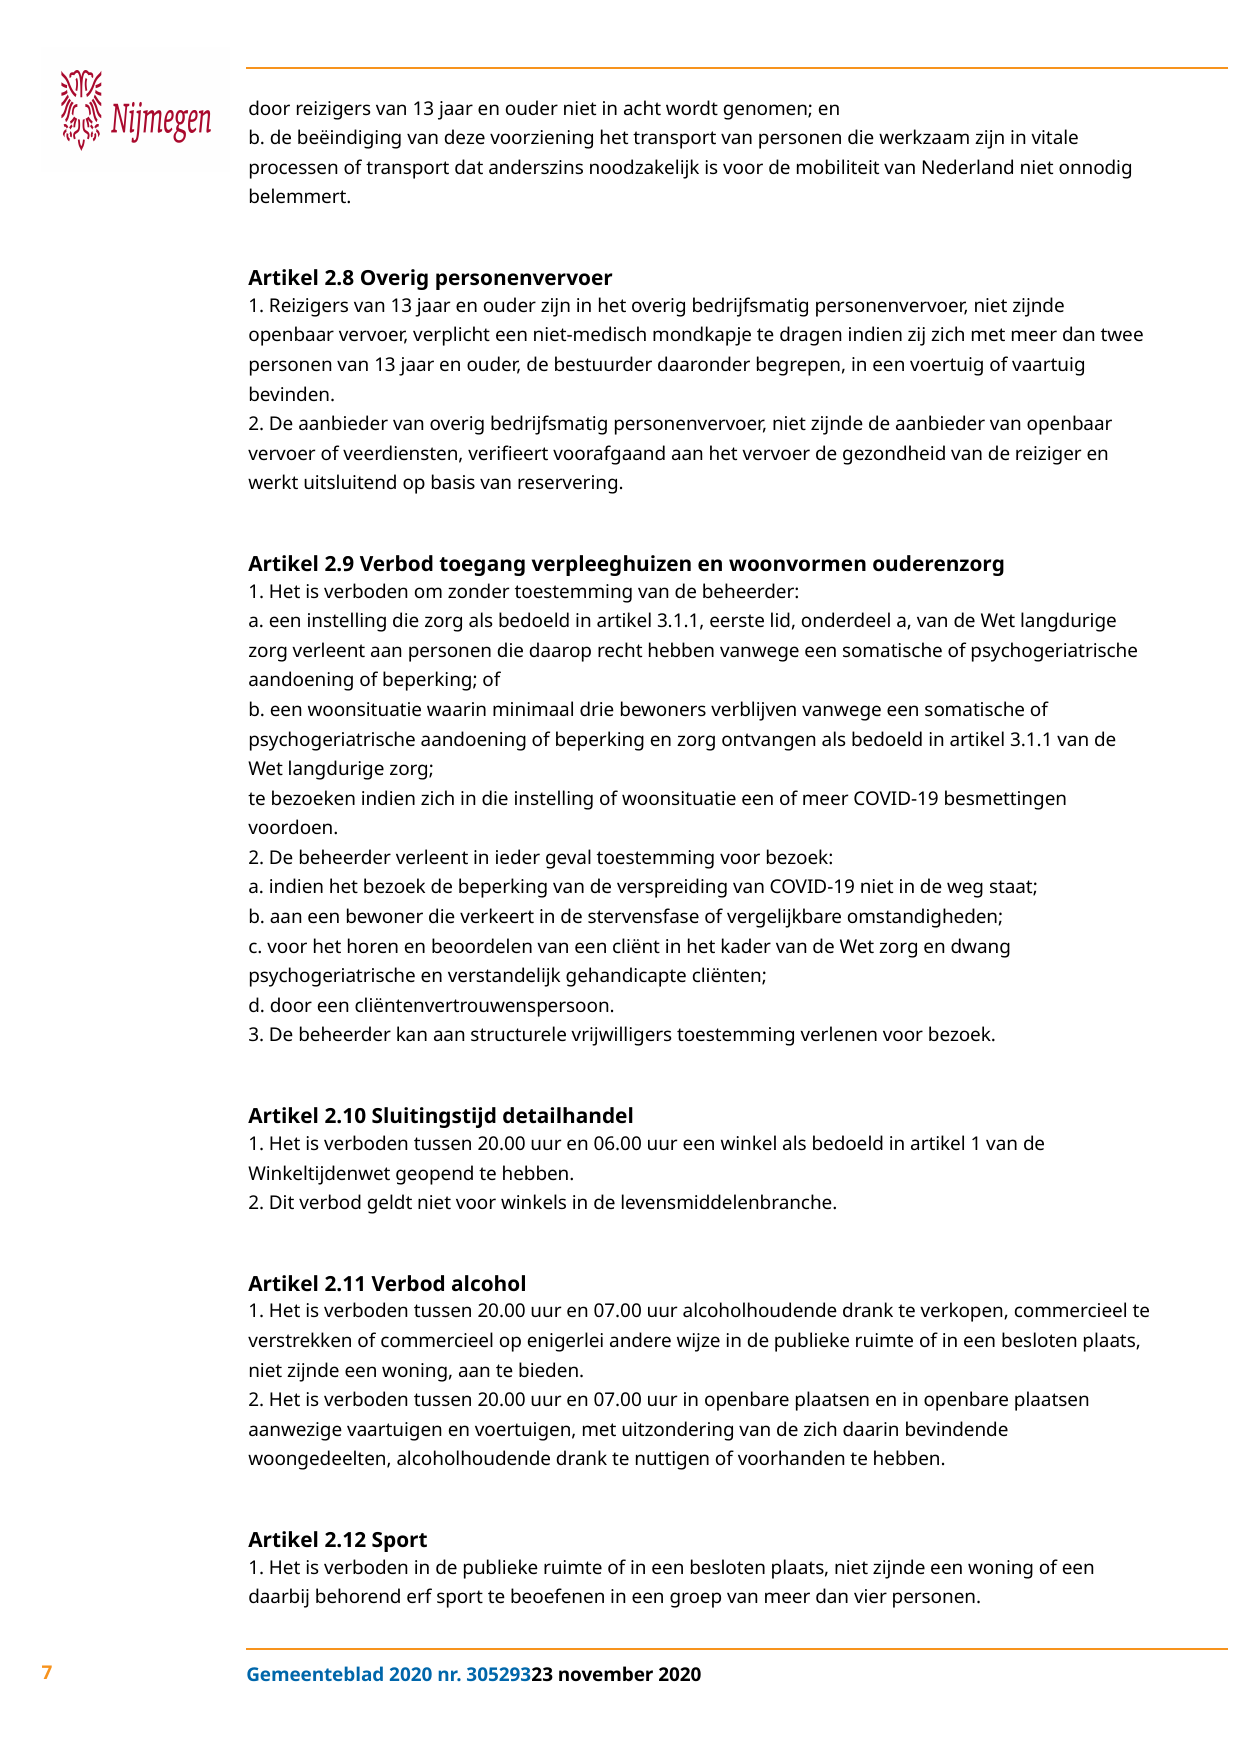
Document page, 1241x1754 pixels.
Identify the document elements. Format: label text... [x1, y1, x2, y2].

text Artikel 2.11 Verbod alcohol [248, 1269, 1152, 1298]
text 2. De aanbieder van overig bedrijfsmatig personenvervoer, niet zijnde de aanbieder van openbaar vervoer of veerdiensten, verifieert voorafgaand aan het vervoer de gezondheid van de reiziger en werkt uitsluitend op basis van reservering. [248, 410, 1152, 495]
text 2. Dit verbod geldt niet voor winkels in de levensmiddelenbranche. [248, 1189, 1152, 1215]
text 1. Het is verboden om zonder toestemming van de beheerder: [248, 578, 1152, 604]
text 1. Het is verboden in de publieke ruimte of in een besloten plaats, niet zijnde een woning of een daarbij behorend erf sport te beoefenen in een groep van meer dan vier personen. [248, 1554, 1152, 1609]
text 1. Het is verboden tussen 20.00 uur en 07.00 uur alcoholhoudende drank te verkopen, commercieel te verstrekken of commercieel op enigerlei andere wijze in de publieke ruimte of in een besloten plaats, niet zijnde een woning, aan te bieden. [248, 1298, 1152, 1383]
text c. voor het horen en beoordelen van een cliënt in het kader van de Wet zorg en dwang psychogeriatrische en verstandelijk gehandicapte cliënten; [248, 933, 1152, 988]
text d. door een cliëntenvertrouwenspersoon. [248, 992, 1152, 1018]
text Artikel 2.12 Sport [248, 1526, 1152, 1554]
text 2. De beheerder verleent in ieder geval toestemming voor bezoek: [248, 844, 1152, 870]
picture [41, 47, 231, 172]
text b. een woonsituatie waarin minimaal drie bewoners verblijven vanwege een somatische of psychogeriatrische aandoening of beperking en zorg ontvangen als bedoeld in artikel 3.1.1 van de Wet langdurige zorg; [248, 696, 1152, 781]
text Artikel 2.8 Overig personenvervoer [248, 263, 1152, 292]
text Artikel 2.10 Sluitingstijd detailhandel [248, 1102, 1152, 1130]
text 1. Reizigers van 13 jaar en ouder zijn in het overig bedrijfsmatig personenvervoer, niet zijnde openbaar vervoer, verplicht een niet-medisch mondkapje te dragen indien zij zich met meer dan twee personen van 13 jaar en ouder, de bestuurder daaronder begrepen, in een voertuig of vaartuig bevinden. [248, 292, 1152, 406]
text Artikel 2.9 Verbod toegang verpleeghuizen en woonvormen ouderenzorg [248, 549, 1152, 578]
text b. de beëindiging van deze voorziening het transport van personen die werkzaam zijn in vitale processen of transport dat anderszins noodzakelijk is voor de mobiliteit van Nederland niet onnodig belemmert. [248, 124, 1152, 209]
text 2. Het is verboden tussen 20.00 uur en 07.00 uur in openbare plaatsen en in openbare plaatsen aanwezige vaartuigen en voertuigen, met uitzondering van de zich daarin bevindende woongedeelten, alcoholhoudende drank te nuttigen of voorhanden te hebben. [248, 1386, 1152, 1471]
text 1. Het is verboden tussen 20.00 uur en 06.00 uur een winkel als bedoeld in artikel 1 van de Winkeltijdenwet geopend te hebben. [248, 1130, 1152, 1185]
text a. indien het bezoek de beperking van de verspreiding van COVID-19 niet in de weg staat; [248, 874, 1152, 899]
text b. aan een bewoner die verkeert in de stervensfase of vergelijkbare omstandigheden; [248, 903, 1152, 929]
text door reizigers van 13 jaar en ouder niet in acht wordt genomen; en [248, 95, 1152, 121]
text a. een instelling die zorg als bedoeld in artikel 3.1.1, eerste lid, onderdeel a, van de Wet langdurige zorg verleent aan personen die daarop recht hebben vanwege een somatische of psychogeriatrische aandoening of beperking; of [248, 607, 1152, 692]
text 3. De beheerder kan aan structurele vrijwilligers toestemming verlenen voor bezoek. [248, 1022, 1152, 1047]
text te bezoeken indien zich in die instelling of woonsituatie een of meer COVID-19 besmettingen voordoen. [248, 785, 1152, 840]
